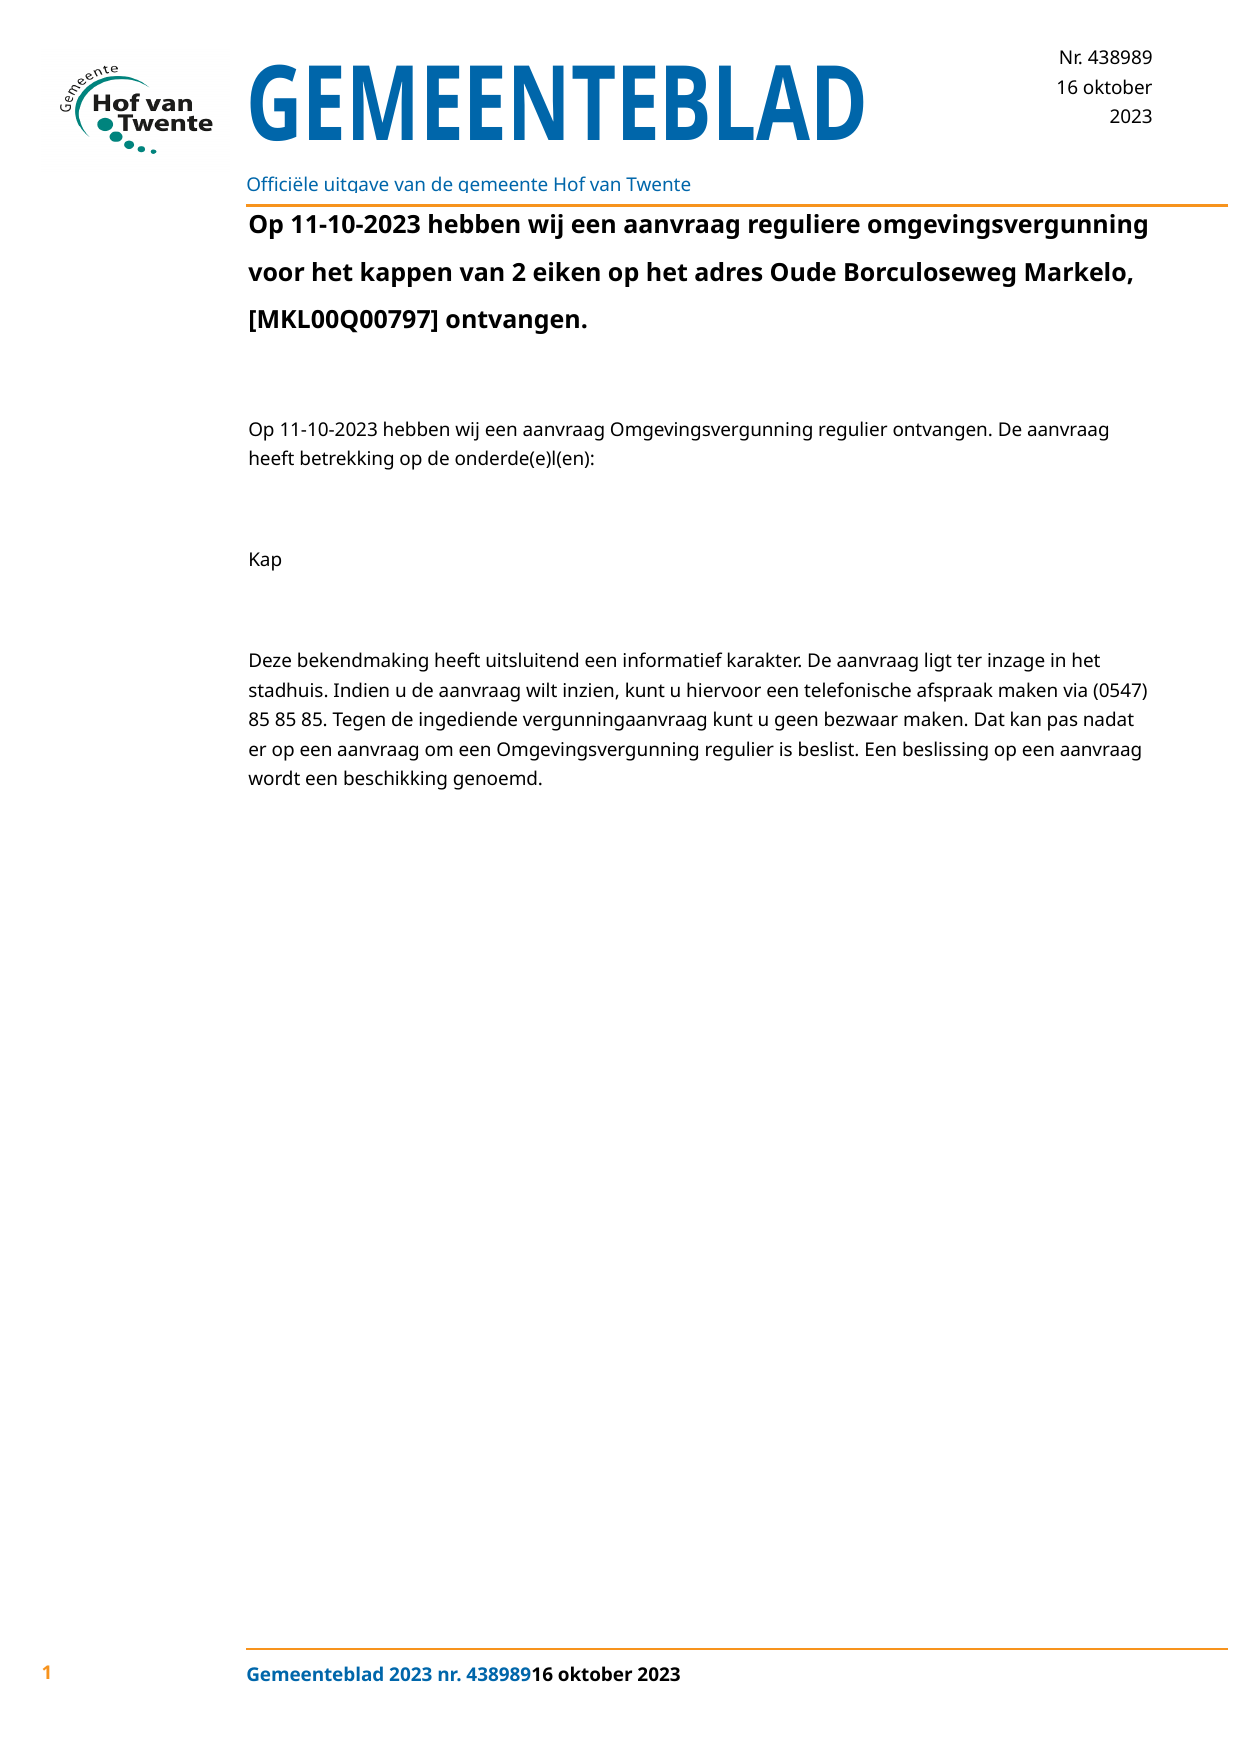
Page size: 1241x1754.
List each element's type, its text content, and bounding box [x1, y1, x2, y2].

text Op 11-10-2023 hebben wij een aanvraag reguliere omgevingsvergunning voor het kappen van 2 eiken op het adres Oude Borculoseweg Markelo, [MKL00Q00797] ontvangen. [248, 207, 1152, 336]
picture [41, 47, 231, 172]
text Op 11-10-2023 hebben wij een aanvraag Omgevingsvergunning regulier ontvangen. De aanvraag heeft betrekking op de onderde(e)l(en): [248, 416, 1152, 471]
text Deze bekendmaking heeft uitsluitend een informatief karakter. De aanvraag ligt ter inzage in het stadhuis. Indien u de aanvraag wilt inzien, kunt u hiervoor een telefonische afspraak maken via (0547) 85 85 85. Tegen de ingediende vergunningaanvraag kunt u geen bezwaar maken. Dat kan pas nadat er op een aanvraag om een Omgevingsvergunning regulier is beslist. Een beslissing op een aanvraag wordt een beschikking genoemd. [248, 647, 1152, 791]
text Kap [248, 546, 1152, 572]
